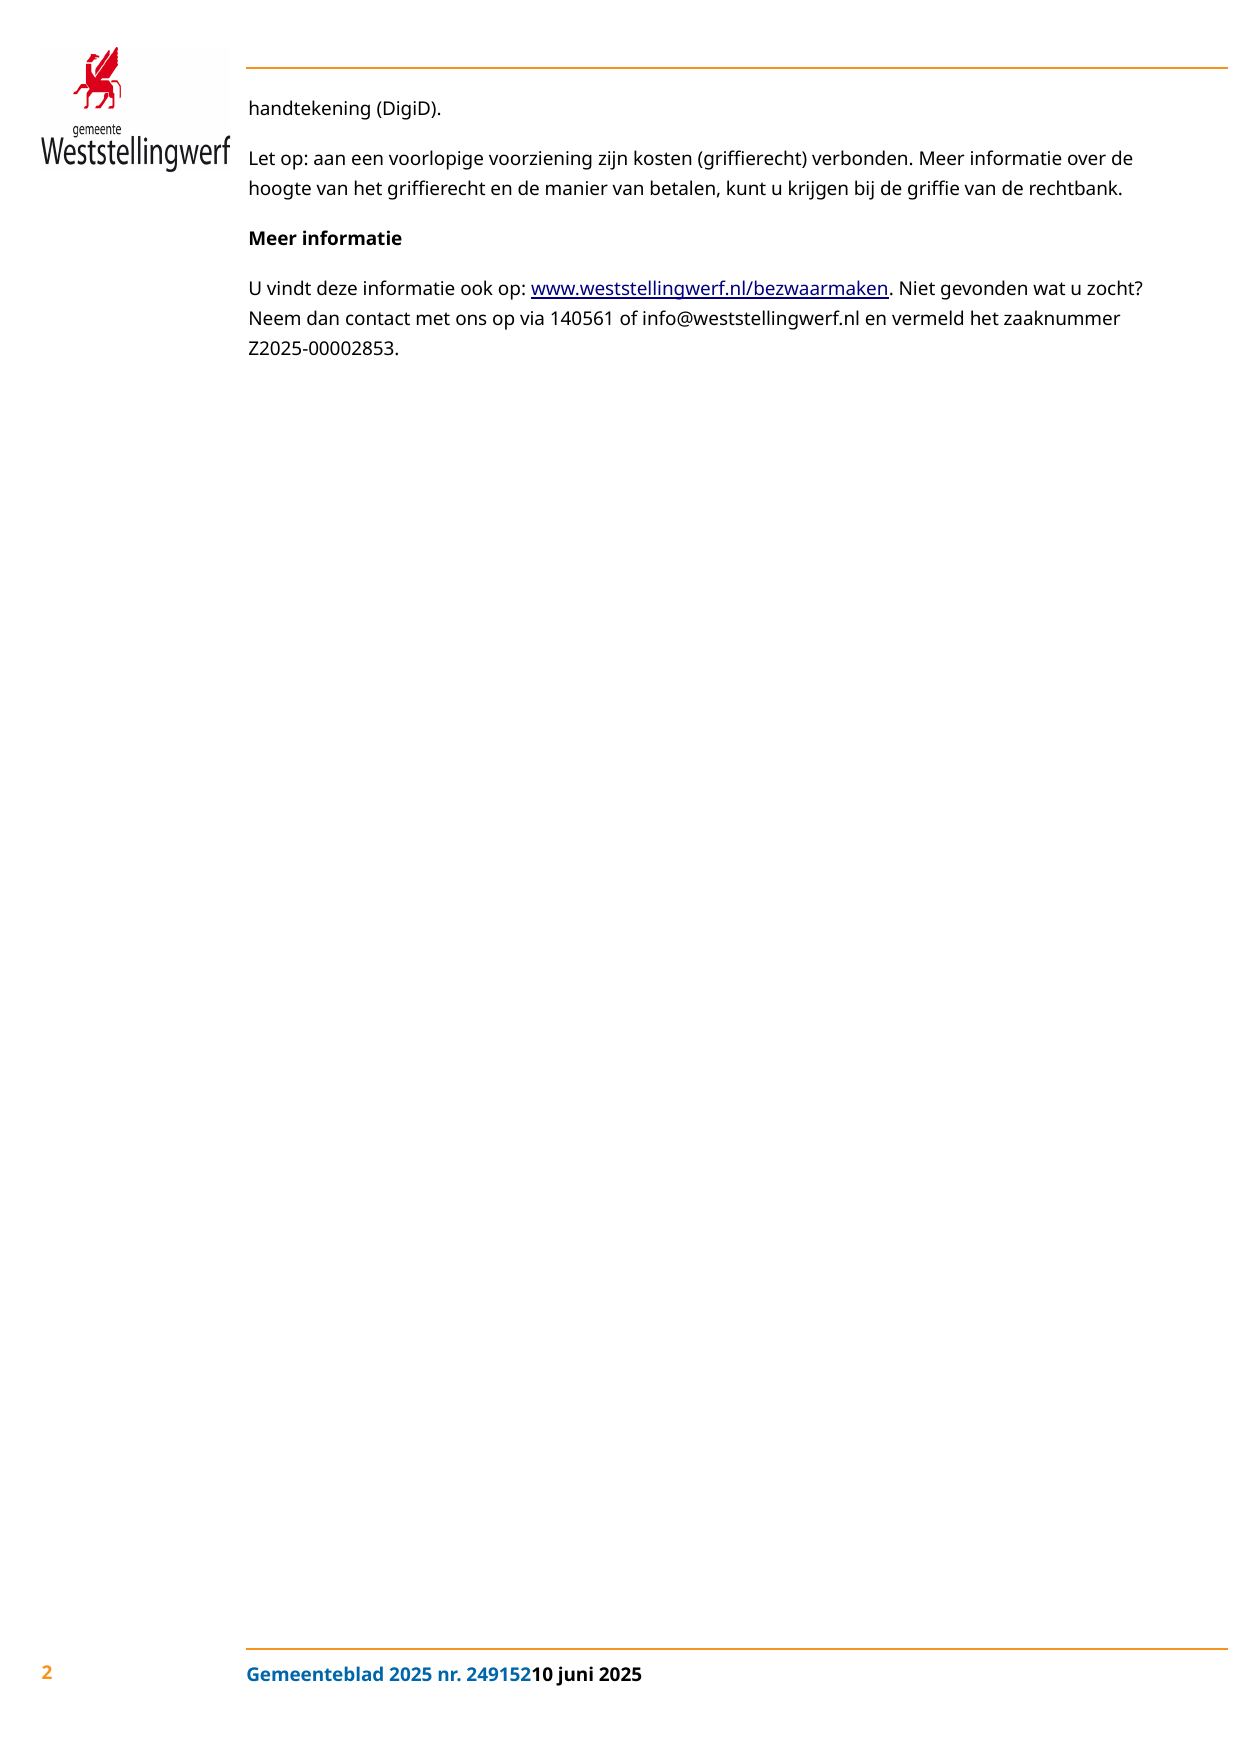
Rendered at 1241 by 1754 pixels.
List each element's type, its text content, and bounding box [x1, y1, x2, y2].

text Meer informatie [248, 225, 1152, 251]
text handtekening (DigiD). [248, 95, 1152, 121]
picture [41, 47, 231, 172]
text U vindt deze informatie ook op: www.weststellingwerf.nl/bezwaarmaken. Niet gevonden wat u zocht? Neem dan contact met ons op via 140561 of info@weststellingwerf.nl en vermeld het zaaknummer Z2025-00002853. [248, 276, 1152, 361]
text Let op: aan een voorlopige voorziening zijn kosten (griffierecht) verbonden. Meer informatie over de hoogte van het griffierecht en de manier van betalen, kunt u krijgen bij de griffie van de rechtbank. [248, 145, 1152, 201]
